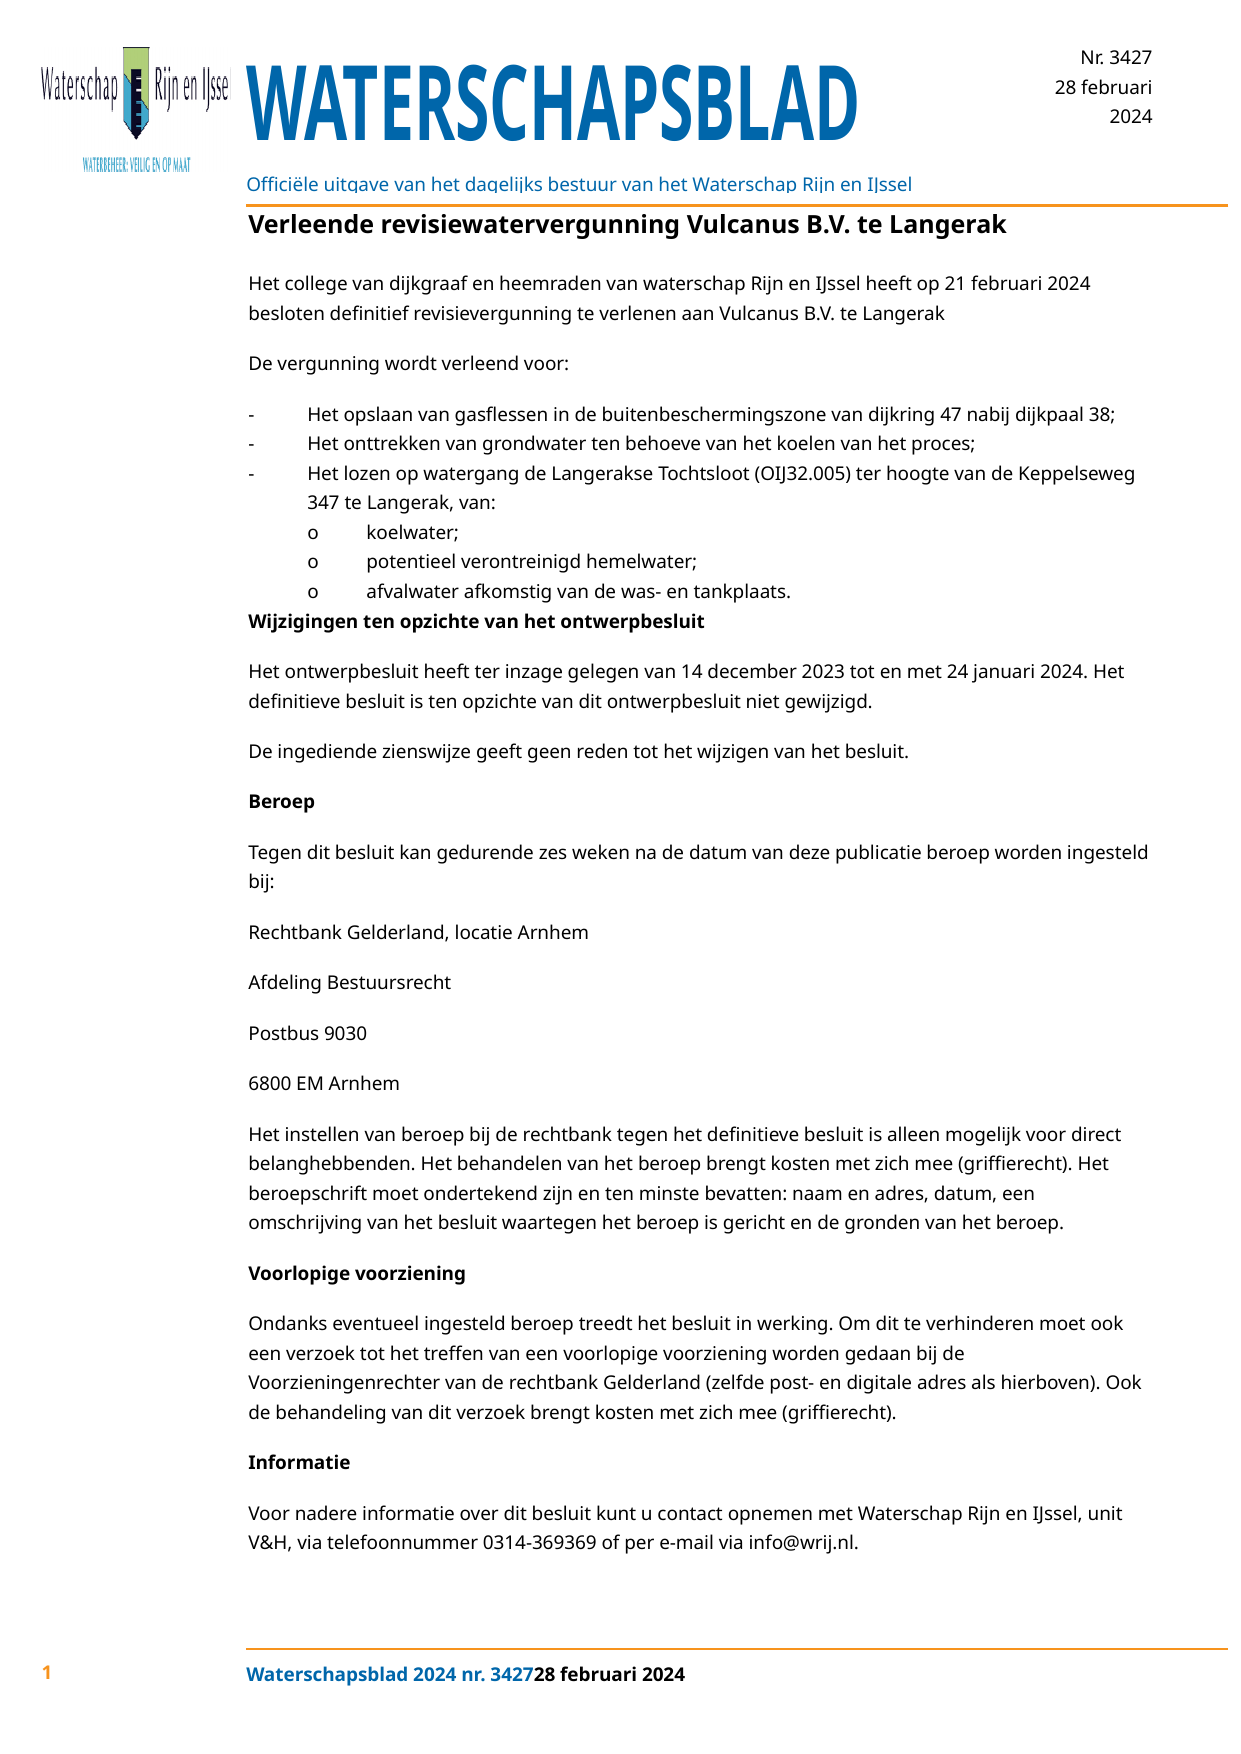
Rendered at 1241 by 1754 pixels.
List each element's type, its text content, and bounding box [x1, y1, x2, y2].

text Afdeling Bestuursrecht [248, 969, 1152, 995]
text Tegen dit besluit kan gedurende zes weken na de datum van deze publicatie beroep worden ingesteld bij: [248, 839, 1152, 894]
text 6800 EM Arnhem [248, 1070, 1152, 1096]
list afvalwater afkomstig van de was- en tankplaats. [307, 578, 1152, 604]
list koelwater; [307, 519, 1152, 545]
text Wijzigingen ten opzichte van het ontwerpbesluit [248, 608, 1152, 633]
list potentieel verontreinigd hemelwater; [307, 549, 1152, 574]
text Het instellen van beroep bij de rechtbank tegen het definitieve besluit is alleen mogelijk voor direct belanghebbenden. Het behandelen van het beroep brengt kosten met zich mee (griffierecht). Het beroepschrift moet ondertekend zijn en ten minste bevatten: naam en adres, datum, een omschrijving van het besluit waartegen het beroep is gericht en de gronden van het beroep. [248, 1121, 1152, 1235]
text Rechtbank Gelderland, locatie Arnhem [248, 919, 1152, 945]
text Verleende revisiewatervergunning Vulcanus B.V. te Langerak [248, 207, 1152, 241]
list Het onttrekken van grondwater ten behoeve van het koelen van het proces; [248, 430, 1152, 456]
text Het ontwerpbesluit heeft ter inzage gelegen van 14 december 2023 tot en met 24 januari 2024. Het definitieve besluit is ten opzichte van dit ontwerpbesluit niet gewijzigd. [248, 658, 1152, 713]
list Het opslaan van gasflessen in de buitenbeschermingszone van dijkring 47 nabij dijkpaal 38; [248, 401, 1152, 426]
text Ondanks eventueel ingesteld beroep treedt het besluit in werking. Om dit te verhinderen moet ook een verzoek tot het treffen van een voorlopige voorziening worden gedaan bij de Voorzieningenrechter van de rechtbank Gelderland (zelfde post- en digitale adres als hierboven). Ook de behandeling van dit verzoek brengt kosten met zich mee (griffierecht). [248, 1310, 1152, 1425]
text Voor nadere informatie over dit besluit kunt u contact opnemen met Waterschap Rijn en IJssel, unit V&H, via telefoonnummer 0314-369369 of per e-mail via info@wrij.nl. [248, 1500, 1152, 1555]
text Beroep [248, 789, 1152, 814]
list Het lozen op watergang de Langerakse Tochtsloot (OIJ32.005) ter hoogte van de Keppelseweg 347 te Langerak, van: [248, 460, 1152, 515]
text Voorlopige voorziening [248, 1260, 1152, 1286]
text Postbus 9030 [248, 1020, 1152, 1046]
text De ingediende zienswijze geeft geen reden tot het wijzigen van het besluit. [248, 738, 1152, 764]
text Informatie [248, 1449, 1152, 1475]
text De vergunning wordt verleend voor: [248, 350, 1152, 376]
picture [41, 47, 231, 172]
text Het college van dijkgraaf en heemraden van waterschap Rijn en IJssel heeft op 21 februari 2024 besloten definitief revisievergunning te verlenen aan Vulcanus B.V. te Langerak [248, 270, 1152, 326]
